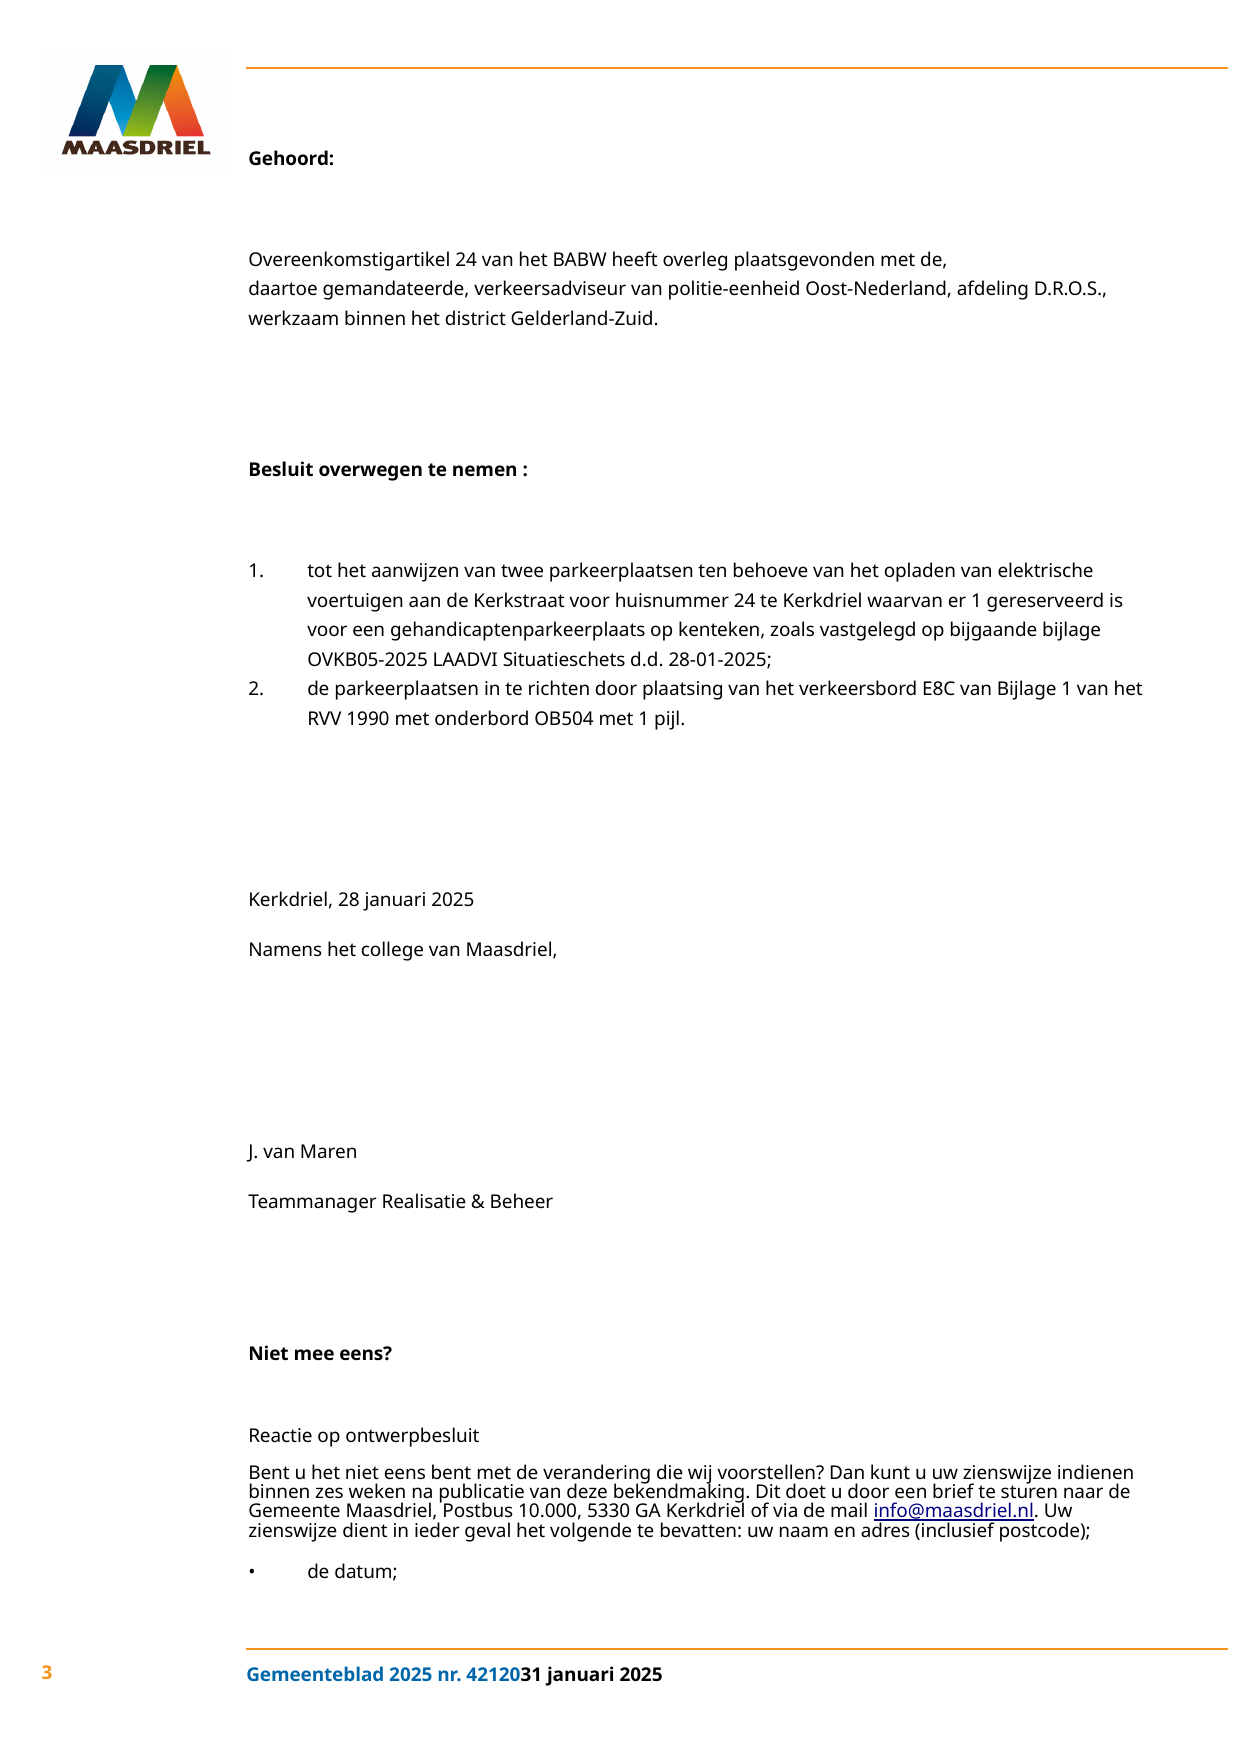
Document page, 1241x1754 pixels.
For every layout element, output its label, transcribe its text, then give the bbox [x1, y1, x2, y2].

text Besluit overwegen te nemen : [248, 456, 1152, 482]
text J. van Maren [248, 1138, 1152, 1164]
text Bent u het niet eens bent met de verandering die wij voorstellen? Dan kunt u uw zienswijze indienen binnen zes weken na publicatie van deze bekendmaking. Dit doet u door een brief te sturen naar de Gemeente Maasdriel, Postbus 10.000, 5330 GA Kerkdriel of via de mail info@maasdriel.nl. Uw zienswijze dient in ieder geval het volgende te bevatten: uw naam en adres (inclusief postcode); [248, 1464, 1152, 1541]
list de parkeerplaatsen in te richten door plaatsing van het verkeersbord E8C van Bijlage 1 van het RVV 1990 met onderbord OB504 met 1 pijl. [248, 676, 1152, 731]
text Teammanager Realisatie & Beheer [248, 1188, 1152, 1214]
picture [41, 47, 231, 172]
text Overeenkomstigartikel 24 van het BABW heeft overleg plaatsgevonden met de, daartoe gemandateerde, verkeersadviseur van politie-eenheid Oost-Nederland, afdeling D.R.O.S., werkzaam binnen het district Gelderland-Zuid. [248, 246, 1152, 331]
text Namens het college van Maasdriel, [248, 936, 1152, 962]
list tot het aanwijzen van twee parkeerplaatsen ten behoeve van het opladen van elektrische voertuigen aan de Kerkstraat voor huisnummer 24 te Kerkdriel waarvan er 1 gereserveerd is voor een gehandicaptenparkeerplaats op kenteken, zoals vastgelegd op bijgaande bijlage OVKB05-2025 LAADVI Situatieschets d.d. 28-01-2025; [248, 557, 1152, 672]
list de datum; [248, 1559, 1152, 1584]
text Gehoord: [248, 145, 1152, 171]
text Reactie op ontwerpbesluit [248, 1427, 1152, 1446]
text Kerkdriel, 28 januari 2025 [248, 886, 1152, 912]
text Niet mee eens? [248, 1340, 1152, 1366]
